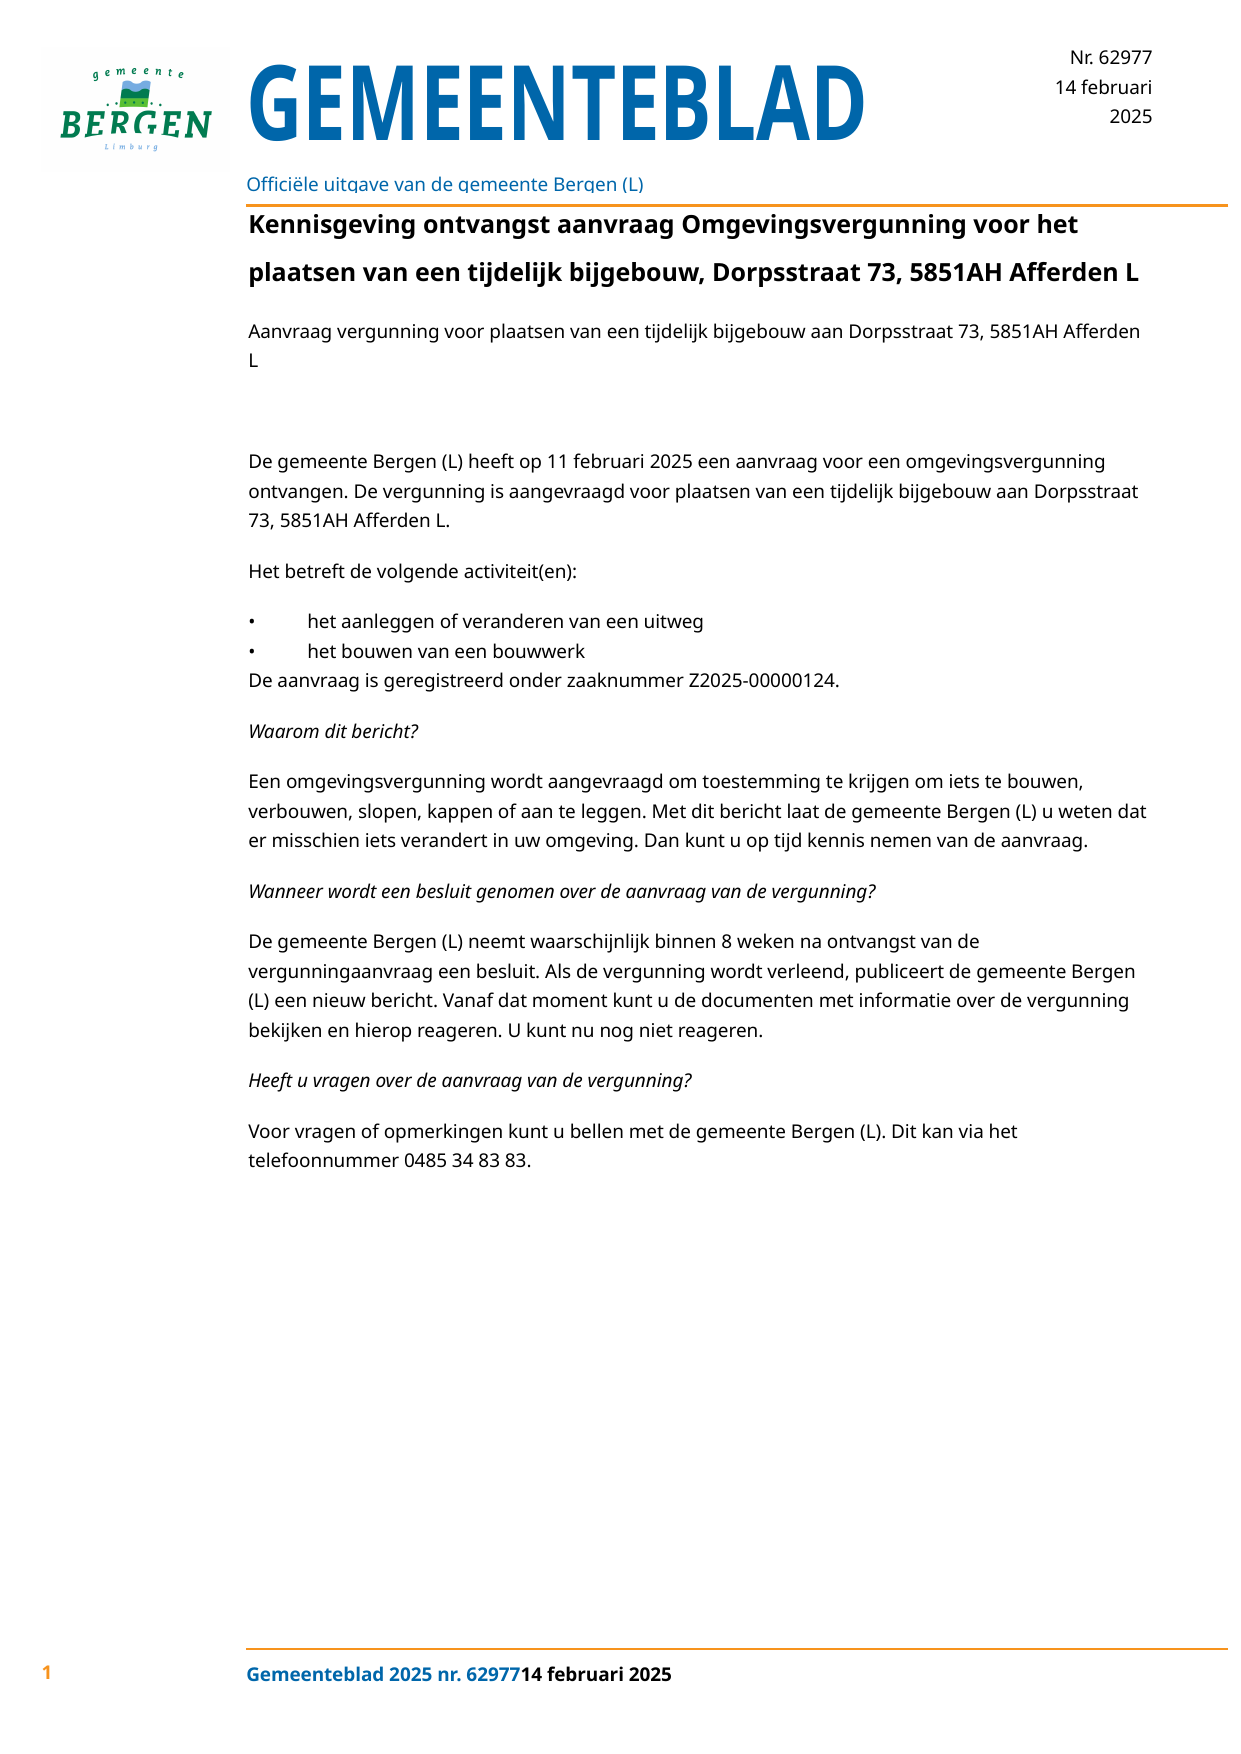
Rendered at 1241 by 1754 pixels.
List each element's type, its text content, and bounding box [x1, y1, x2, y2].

text Waarom dit bericht? [248, 718, 1152, 744]
text Kennisgeving ontvangst aanvraag Omgevingsvergunning voor het plaatsen van een tijdelijk bijgebouw, Dorpsstraat 73, 5851AH Afferden L [248, 207, 1152, 288]
text De gemeente Bergen (L) heeft op 11 februari 2025 een aanvraag voor een omgevingsvergunning ontvangen. De vergunning is aangevraagd voor plaatsen van een tijdelijk bijgebouw aan Dorpsstraat 73, 5851AH Afferden L. [248, 448, 1152, 533]
text Wanneer wordt een besluit genomen over de aanvraag van de vergunning? [248, 878, 1152, 904]
list het bouwen van een bouwwerk [248, 638, 1152, 664]
text Een omgevingsvergunning wordt aangevraagd om toestemming te krijgen om iets te bouwen, verbouwen, slopen, kappen of aan te leggen. Met dit bericht laat de gemeente Bergen (L) u weten dat er misschien iets verandert in uw omgeving. Dan kunt u op tijd kennis nemen van de aanvraag. [248, 768, 1152, 853]
text De aanvraag is geregistreerd onder zaaknummer Z2025-00000124. [248, 667, 1152, 693]
list het aanleggen of veranderen van een uitweg [248, 608, 1152, 634]
text Voor vragen of opmerkingen kunt u bellen met de gemeente Bergen (L). Dit kan via het telefoonnummer 0485 34 83 83. [248, 1118, 1152, 1173]
text Heeft u vragen over de aanvraag van de vergunning? [248, 1067, 1152, 1093]
text Het betreft de volgende activiteit(en): [248, 558, 1152, 584]
text Aanvraag vergunning voor plaatsen van een tijdelijk bijgebouw aan Dorpsstraat 73, 5851AH Afferden L [248, 318, 1152, 373]
picture [41, 47, 231, 172]
text De gemeente Bergen (L) neemt waarschijnlijk binnen 8 weken na ontvangst van de vergunningaanvraag een besluit. Als de vergunning wordt verleend, publiceert de gemeente Bergen (L) een nieuw bericht. Vanaf dat moment kunt u de documenten met informatie over de vergunning bekijken en hierop reageren. U kunt nu nog niet reageren. [248, 928, 1152, 1043]
